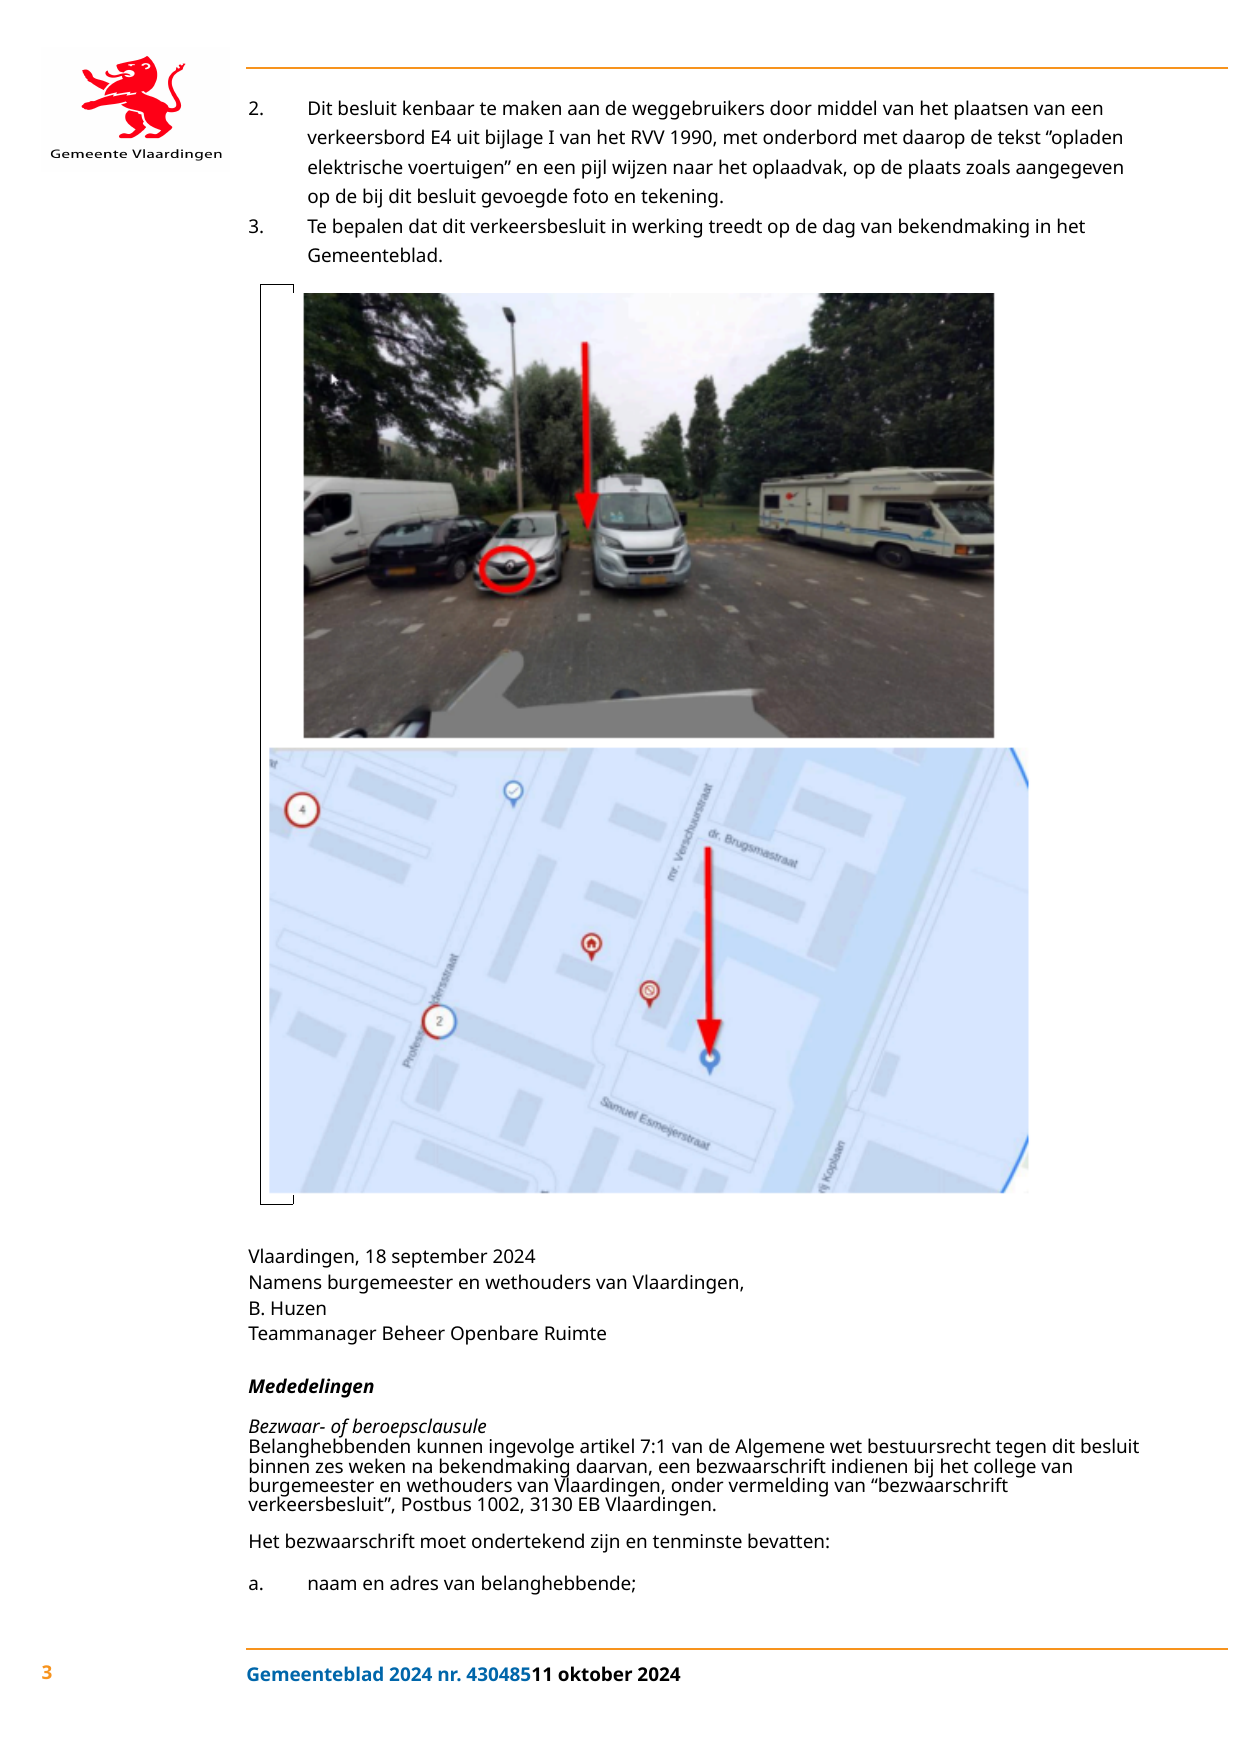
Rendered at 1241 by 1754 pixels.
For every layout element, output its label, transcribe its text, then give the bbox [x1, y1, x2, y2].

picture [268, 293, 1037, 1195]
picture [41, 47, 231, 172]
text Teammanager Beheer Openbare Ruimte [248, 1321, 1152, 1346]
list naam en adres van belanghebbende; [248, 1570, 1152, 1596]
text Vlaardingen, 18 september 2024 [248, 1243, 1152, 1269]
text Belanghebbenden kunnen ingevolge artikel 7:1 van de Algemene wet bestuursrecht tegen dit besluit binnen zes weken na bekendmaking daarvan, een bezwaarschrift indienen bij het college van burgemeester en wethouders van Vlaardingen, onder vermelding van “bezwaarschrift verkeersbesluit”, Postbus 1002, 3130 EB Vlaardingen. [248, 1438, 1152, 1516]
text Namens burgemeester en wethouders van Vlaardingen, [248, 1269, 1152, 1295]
text Bezwaar- of beroepsclausule [248, 1413, 1152, 1438]
text Mededelingen [248, 1373, 1152, 1399]
list Dit besluit kenbaar te maken aan de weggebruikers door middel van het plaatsen van een verkeersbord E4 uit bijlage I van het RVV 1990, met onderbord met daarop de tekst ‘’opladen elektrische voertuigen’’ en een pijl wijzen naar het oplaadvak, op de plaats zoals aangegeven op de bij dit besluit gevoegde foto en tekening. [248, 95, 1152, 209]
text Het bezwaarschrift moet ondertekend zijn en tenminste bevatten: [248, 1533, 1152, 1553]
list Te bepalen dat dit verkeersbesluit in werking treedt op de dag van bekendmaking in het Gemeenteblad. [248, 213, 1152, 268]
text B. Huzen [248, 1295, 1152, 1321]
